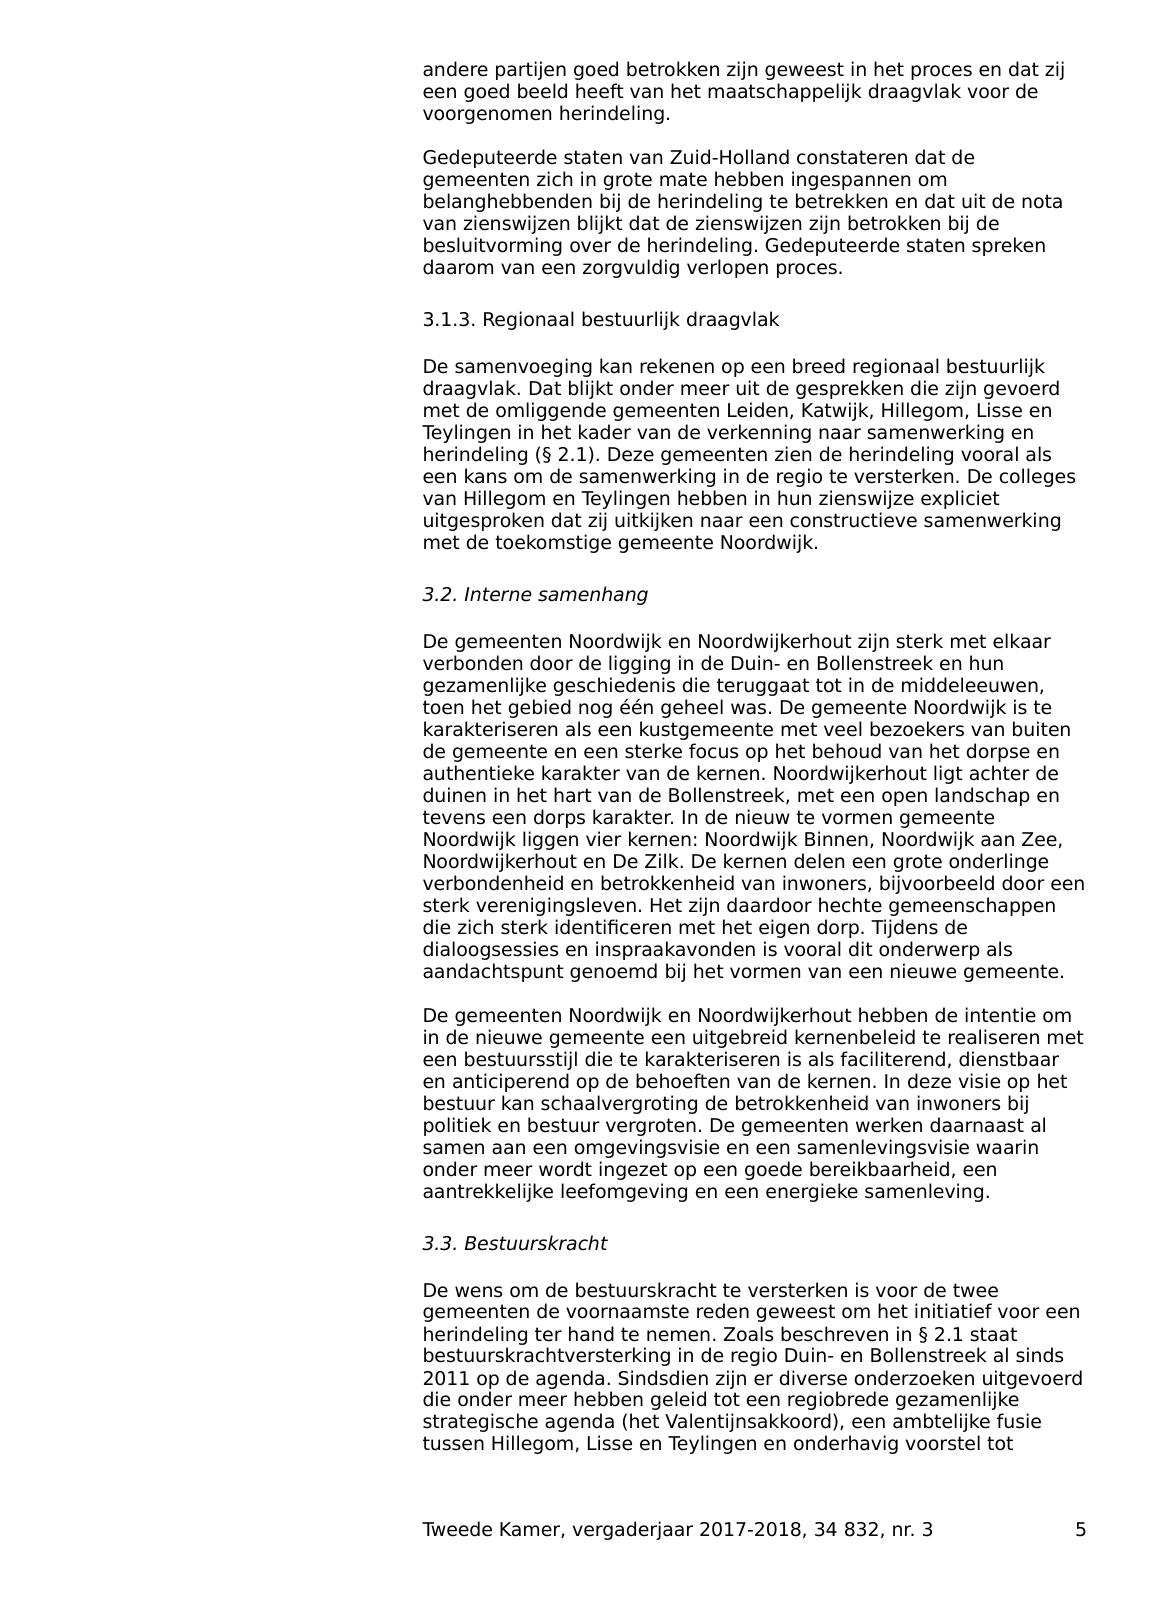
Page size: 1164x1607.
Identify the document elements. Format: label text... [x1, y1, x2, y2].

text De gemeenten Noordwijk en Noordwijkerhout hebben de intentie om in de nieuwe gemeente een uitgebreid kernenbeleid te realiseren met een bestuursstijl die te karakteriseren is als faciliterend, dienstbaar en anticiperend op de behoeften van de kernen. In deze visie op het bestuur kan schaalvergroting de betrokkenheid van inwoners bij politiek en bestuur vergroten. De gemeenten werken daarnaast al samen aan een omgevingsvisie en een samenlevingsvisie waarin onder meer wordt ingezet op een goede bereikbaarheid, een aantrekkelijke leefomgeving en een energieke samenleving. [422, 1005, 1087, 1202]
subtitle 3.1.3. Regionaal bestuurlijk draagvlak [422, 309, 1087, 331]
subtitle 3.3. Bestuurskracht [422, 1232, 1087, 1254]
text De samenvoeging kan rekenen op een breed regionaal bestuurlijk draagvlak. Dat blijkt onder meer uit de gesprekken die zijn gevoerd met de omliggende gemeenten Leiden, Katwijk, Hillegom, Lisse en Teylingen in het kader van de verkenning naar samenwerking en herindeling (§ 2.1). Deze gemeenten zien de herindeling vooral als een kans om de samenwerking in de regio te versterken. De colleges van Hillegom en Teylingen hebben in hun zienswijze expliciet uitgesproken dat zij uitkijken naar een constructieve samenwerking met de toekomstige gemeente Noordwijk. [422, 356, 1087, 554]
text andere partijen goed betrokken zijn geweest in het proces en dat zij een goed beeld heeft van het maatschappelijk draagvlak voor de voorgenomen herindeling. [422, 59, 1087, 125]
text De wens om de bestuurskracht te versterken is voor de twee gemeenten de voornaamste reden geweest om het initiatief voor een herindeling ter hand te nemen. Zoals beschreven in § 2.1 staat bestuurskrachtversterking in de regio Duin- en Bollenstreek al sinds 2011 op de agenda. Sindsdien zijn er diverse onderzoeken uitgevoerd die onder meer hebben geleid tot een regiobrede gezamenlijke strategische agenda (het Valentijnsakkoord), een ambtelijke fusie tussen Hillegom, Lisse en Teylingen en onderhavig voorstel tot [422, 1279, 1087, 1455]
text De gemeenten Noordwijk en Noordwijkerhout zijn sterk met elkaar verbonden door de ligging in de Duin- en Bollenstreek en hun gezamenlijke geschiedenis die teruggaat tot in de middeleeuwen, toen het gebied nog één geheel was. De gemeente Noordwijk is te karakteriseren als een kustgemeente met veel bezoekers van buiten de gemeente en een sterke focus op het behoud van het dorpse en authentieke karakter van de kernen. Noordwijkerhout ligt achter de duinen in het hart van de Bollenstreek, met een open landschap en tevens een dorps karakter. In de nieuw te vormen gemeente Noordwijk liggen vier kernen: Noordwijk Binnen, Noordwijk aan Zee, Noordwijkerhout en De Zilk. De kernen delen een grote onderlinge verbondenheid en betrokkenheid van inwoners, bijvoorbeeld door een sterk verenigingsleven. Het zijn daardoor hechte gemeenschappen die zich sterk identificeren met het eigen dorp. Tijdens de dialoogsessies en inspraakavonden is vooral dit onderwerp als aandachtspunt genoemd bij het vormen van een nieuwe gemeente. [422, 631, 1087, 982]
subtitle 3.2. Interne samenhang [422, 584, 1087, 606]
text Gedeputeerde staten van Zuid-Holland constateren dat de gemeenten zich in grote mate hebben ingespannen om belanghebbenden bij de herindeling te betrekken en dat uit de nota van zienswijzen blijkt dat de zienswijzen zijn betrokken bij de besluitvorming over de herindeling. Gedeputeerde staten spreken daarom van een zorgvuldig verlopen proces. [422, 147, 1087, 279]
